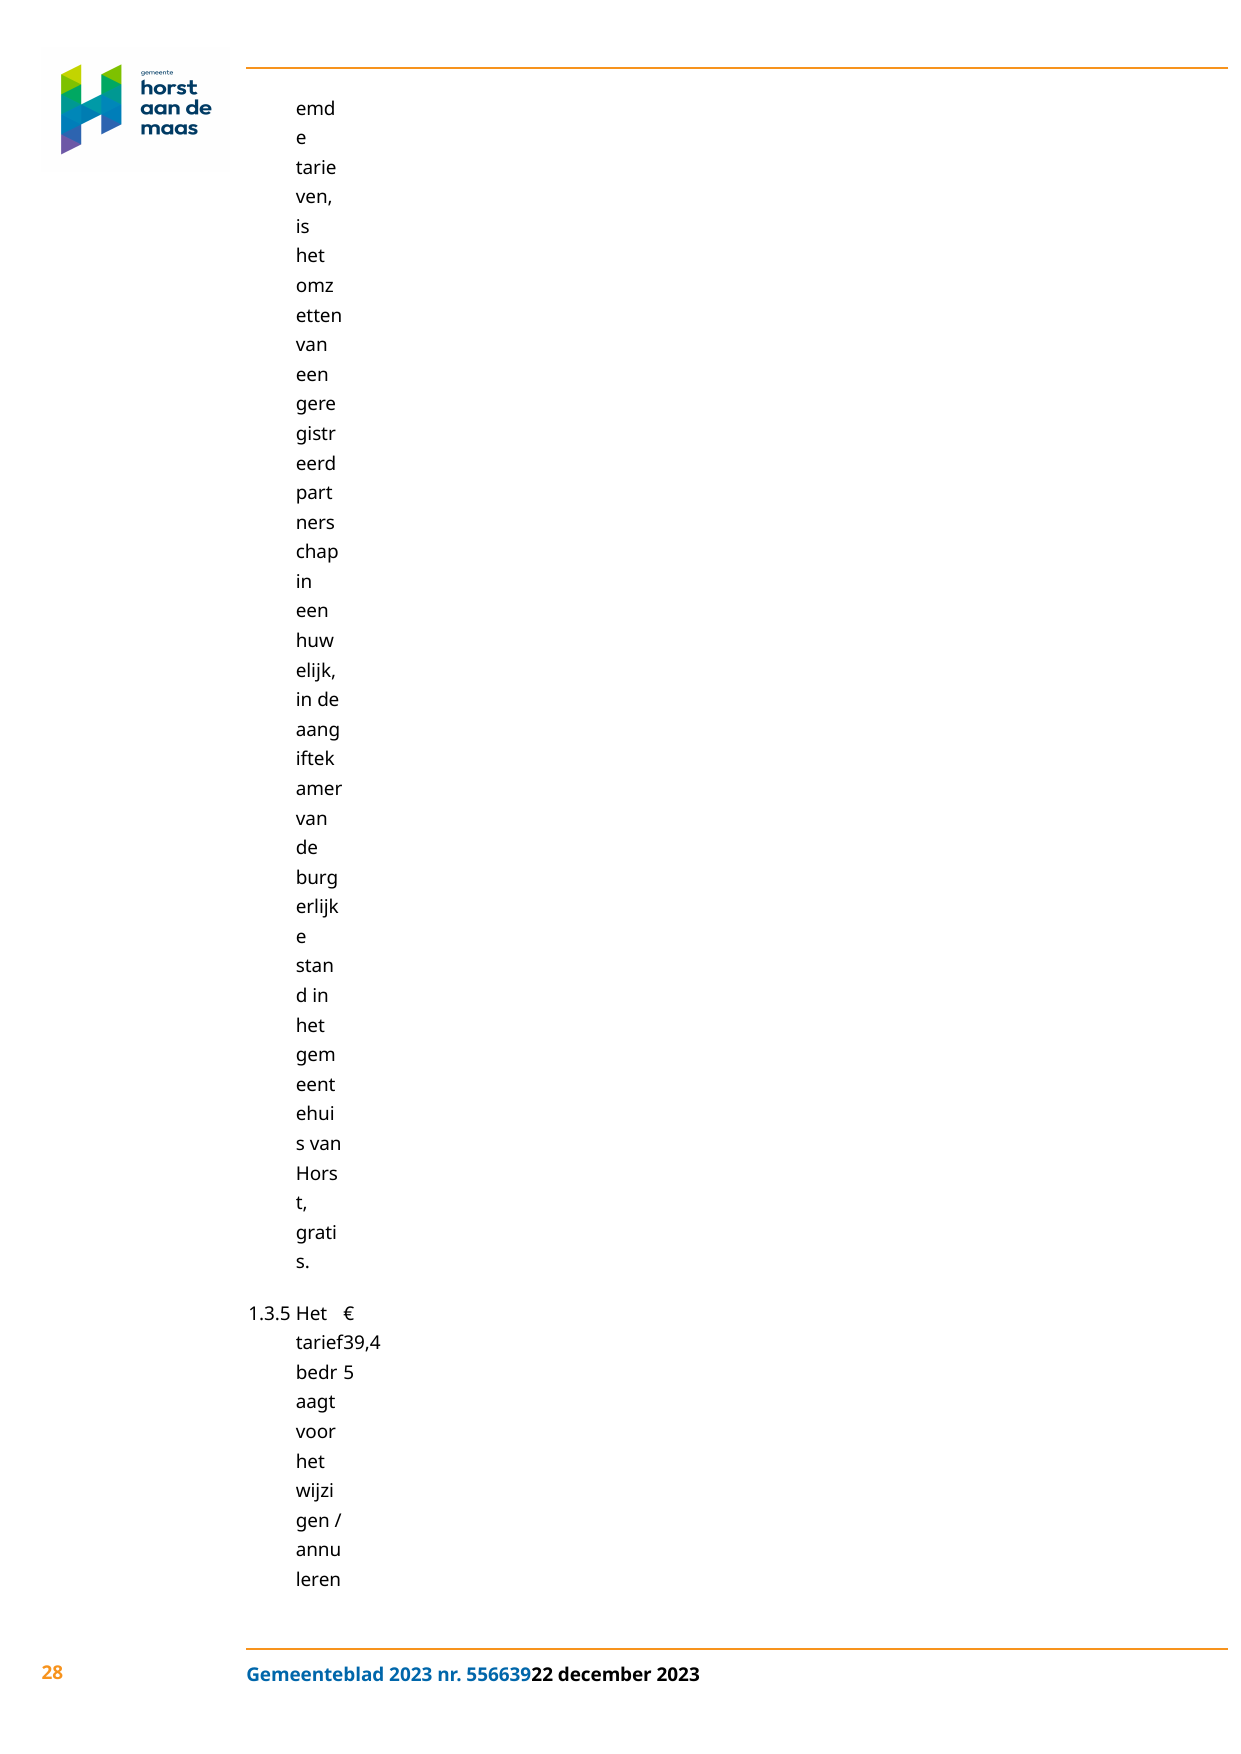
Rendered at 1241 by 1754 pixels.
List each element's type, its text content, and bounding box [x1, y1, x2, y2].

table_cell [343, 95, 391, 1274]
table_cell emde tarieven, is het omzetten van een geregistreerd partnerschap in een huwelijk, in de aangiftekamer van de burgerlijke stand in het gemeentehuis van Horst, gratis. [296, 95, 343, 1274]
picture [41, 47, 231, 172]
table_cell Het tarief bedraagt voor het wijzigen / annuleren [296, 1300, 343, 1592]
table_cell € 39,45 [343, 1300, 391, 1592]
table_cell [248, 95, 296, 1274]
table_cell 1.3.5 [248, 1300, 296, 1592]
table_cell [248, 1274, 296, 1300]
table_cell [296, 1274, 343, 1300]
table_cell [343, 1274, 391, 1300]
